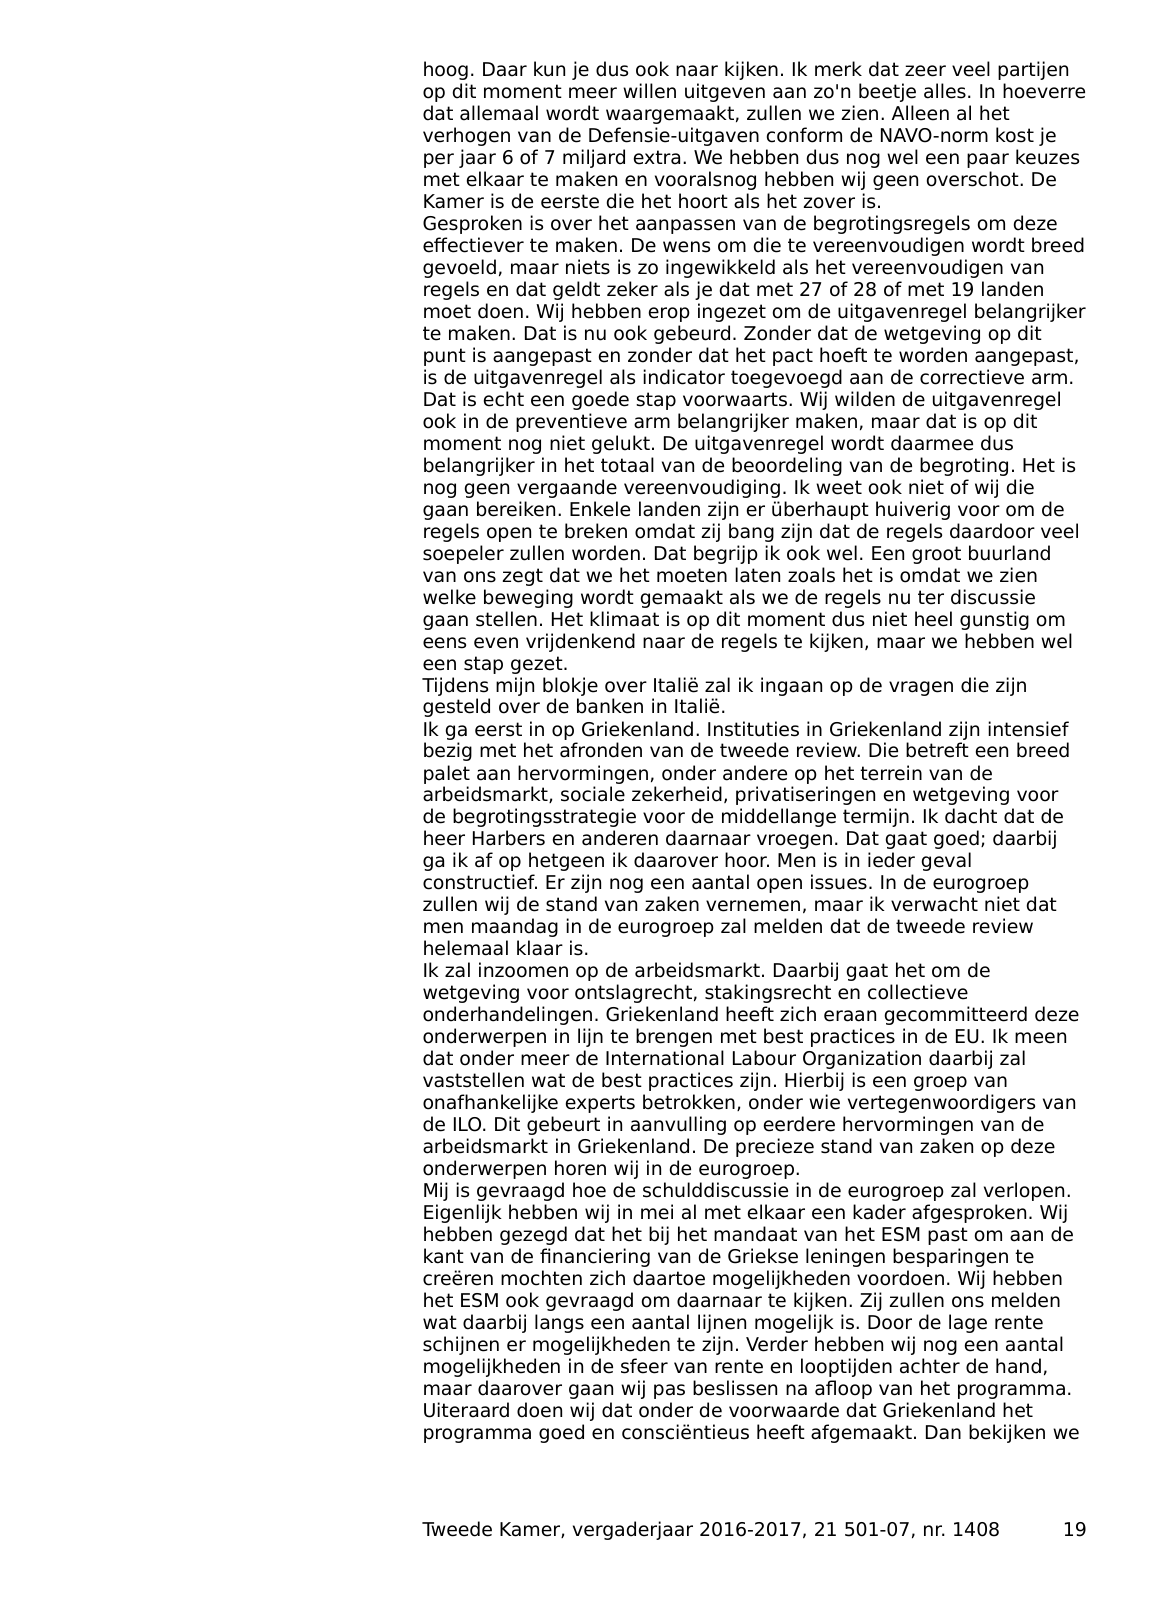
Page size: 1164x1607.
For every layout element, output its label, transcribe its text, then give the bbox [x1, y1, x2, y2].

text Tijdens mijn blokje over Italië zal ik ingaan op de vragen die zijn gesteld over de banken in Italië. [422, 674, 1087, 718]
text Gesproken is over het aanpassen van de begrotingsregels om deze effectiever te maken. De wens om die te vereenvoudigen wordt breed gevoeld, maar niets is zo ingewikkeld als het vereenvoudigen van regels en dat geldt zeker als je dat met 27 of 28 of met 19 landen moet doen. Wij hebben erop ingezet om de uitgavenregel belangrijker te maken. Dat is nu ook gebeurd. Zonder dat de wetgeving op dit punt is aangepast en zonder dat het pact hoeft te worden aangepast, is de uitgavenregel als indicator toegevoegd aan de correctieve arm. Dat is echt een goede stap voorwaarts. Wij wilden de uitgavenregel ook in de preventieve arm belangrijker maken, maar dat is op dit moment nog niet gelukt. De uitgavenregel wordt daarmee dus belangrijker in het totaal van de beoordeling van de begroting. Het is nog geen vergaande vereenvoudiging. Ik weet ook niet of wij die gaan bereiken. Enkele landen zijn er überhaupt huiverig voor om de regels open te breken omdat zij bang zijn dat de regels daardoor veel soepeler zullen worden. Dat begrijp ik ook wel. Een groot buurland van ons zegt dat we het moeten laten zoals het is omdat we zien welke beweging wordt gemaakt als we de regels nu ter discussie gaan stellen. Het klimaat is op dit moment dus niet heel gunstig om eens even vrijdenkend naar de regels te kijken, maar we hebben wel een stap gezet. [422, 213, 1087, 674]
text Ik ga eerst in op Griekenland. Instituties in Griekenland zijn intensief bezig met het afronden van de tweede review. Die betreft een breed palet aan hervormingen, onder andere op het terrein van de arbeidsmarkt, sociale zekerheid, privatiseringen en wetgeving voor de begrotingsstrategie voor de middellange termijn. Ik dacht dat de heer Harbers en anderen daarnaar vroegen. Dat gaat goed; daarbij ga ik af op hetgeen ik daarover hoor. Men is in ieder geval constructief. Er zijn nog een aantal open issues. In de eurogroep zullen wij de stand van zaken vernemen, maar ik verwacht niet dat men maandag in de eurogroep zal melden dat de tweede review helemaal klaar is. [422, 718, 1087, 960]
text hoog. Daar kun je dus ook naar kijken. Ik merk dat zeer veel partijen op dit moment meer willen uitgeven aan zo'n beetje alles. In hoeverre dat allemaal wordt waargemaakt, zullen we zien. Alleen al het verhogen van de Defensie-uitgaven conform de NAVO-norm kost je per jaar 6 of 7 miljard extra. We hebben dus nog wel een paar keuzes met elkaar te maken en vooralsnog hebben wij geen overschot. De Kamer is de eerste die het hoort als het zover is. [422, 59, 1087, 213]
text Mij is gevraagd hoe de schulddiscussie in de eurogroep zal verlopen. Eigenlijk hebben wij in mei al met elkaar een kader afgesproken. Wij hebben gezegd dat het bij het mandaat van het ESM past om aan de kant van de financiering van de Griekse leningen besparingen te creëren mochten zich daartoe mogelijkheden voordoen. Wij hebben het ESM ook gevraagd om daarnaar te kijken. Zij zullen ons melden wat daarbij langs een aantal lijnen mogelijk is. Door de lage rente schijnen er mogelijkheden te zijn. Verder hebben wij nog een aantal mogelijkheden in de sfeer van rente en looptijden achter de hand, maar daarover gaan wij pas beslissen na afloop van het programma. Uiteraard doen wij dat onder de voorwaarde dat Griekenland het programma goed en consciëntieus heeft afgemaakt. Dan bekijken we [422, 1180, 1087, 1444]
text Ik zal inzoomen op de arbeidsmarkt. Daarbij gaat het om de wetgeving voor ontslagrecht, stakingsrecht en collectieve onderhandelingen. Griekenland heeft zich eraan gecommitteerd deze onderwerpen in lijn te brengen met best practices in de EU. Ik meen dat onder meer de International Labour Organization daarbij zal vaststellen wat de best practices zijn. Hierbij is een groep van onafhankelijke experts betrokken, onder wie vertegenwoordigers van de ILO. Dit gebeurt in aanvulling op eerdere hervormingen van de arbeidsmarkt in Griekenland. De precieze stand van zaken op deze onderwerpen horen wij in de eurogroep. [422, 960, 1087, 1180]
